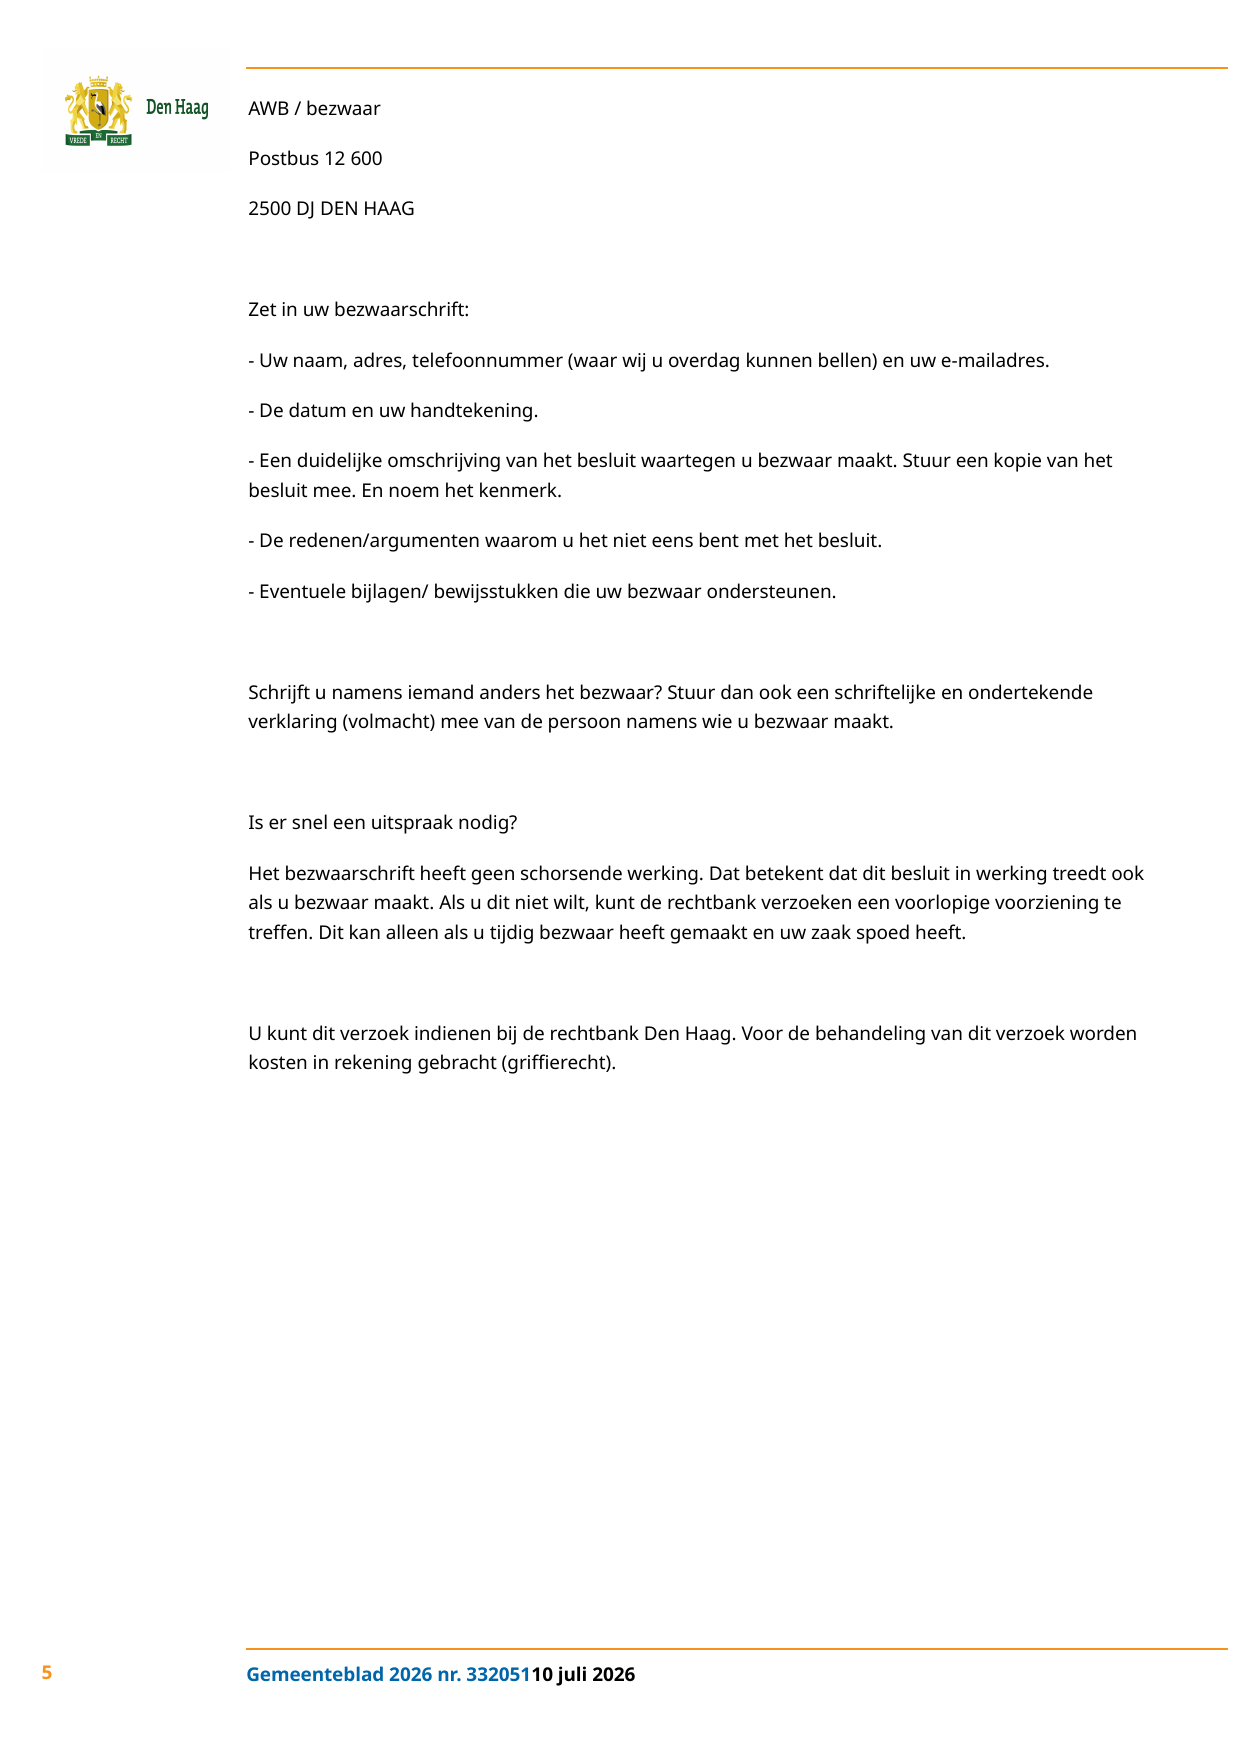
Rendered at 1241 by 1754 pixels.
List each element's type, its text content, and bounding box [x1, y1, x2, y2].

text Zet in uw bezwaarschrift: [248, 296, 1152, 322]
text AWB / bezwaar [248, 95, 1152, 121]
text Is er snel een uitspraak nodig? [248, 809, 1152, 835]
text 2500 DJ DEN HAAG [248, 196, 1152, 221]
picture [41, 47, 231, 172]
text - Een duidelijke omschrijving van het besluit waartegen u bezwaar maakt. Stuur een kopie van het besluit mee. En noem het kenmerk. [248, 448, 1152, 503]
text Postbus 12 600 [248, 145, 1152, 171]
text - De datum en uw handtekening. [248, 397, 1152, 423]
text U kunt dit verzoek indienen bij de rechtbank Den Haag. Voor de behandeling van dit verzoek worden kosten in rekening gebracht (griffierecht). [248, 1020, 1152, 1075]
text Het bezwaarschrift heeft geen schorsende werking. Dat betekent dat dit besluit in werking treedt ook als u bezwaar maakt. Als u dit niet wilt, kunt de rechtbank verzoeken een voorlopige voorziening te treffen. Dit kan alleen als u tijdig bezwaar heeft gemaakt en uw zaak spoed heeft. [248, 860, 1152, 945]
text - Uw naam, adres, telefoonnummer (waar wij u overdag kunnen bellen) en uw e-mailadres. [248, 347, 1152, 373]
text - De redenen/argumenten waarom u het niet eens bent met het besluit. [248, 528, 1152, 553]
text Schrijft u namens iemand anders het bezwaar? Stuur dan ook een schriftelijke en ondertekende verklaring (volmacht) mee van de persoon namens wie u bezwaar maakt. [248, 679, 1152, 734]
text - Eventuele bijlagen/ bewijsstukken die uw bezwaar ondersteunen. [248, 578, 1152, 604]
